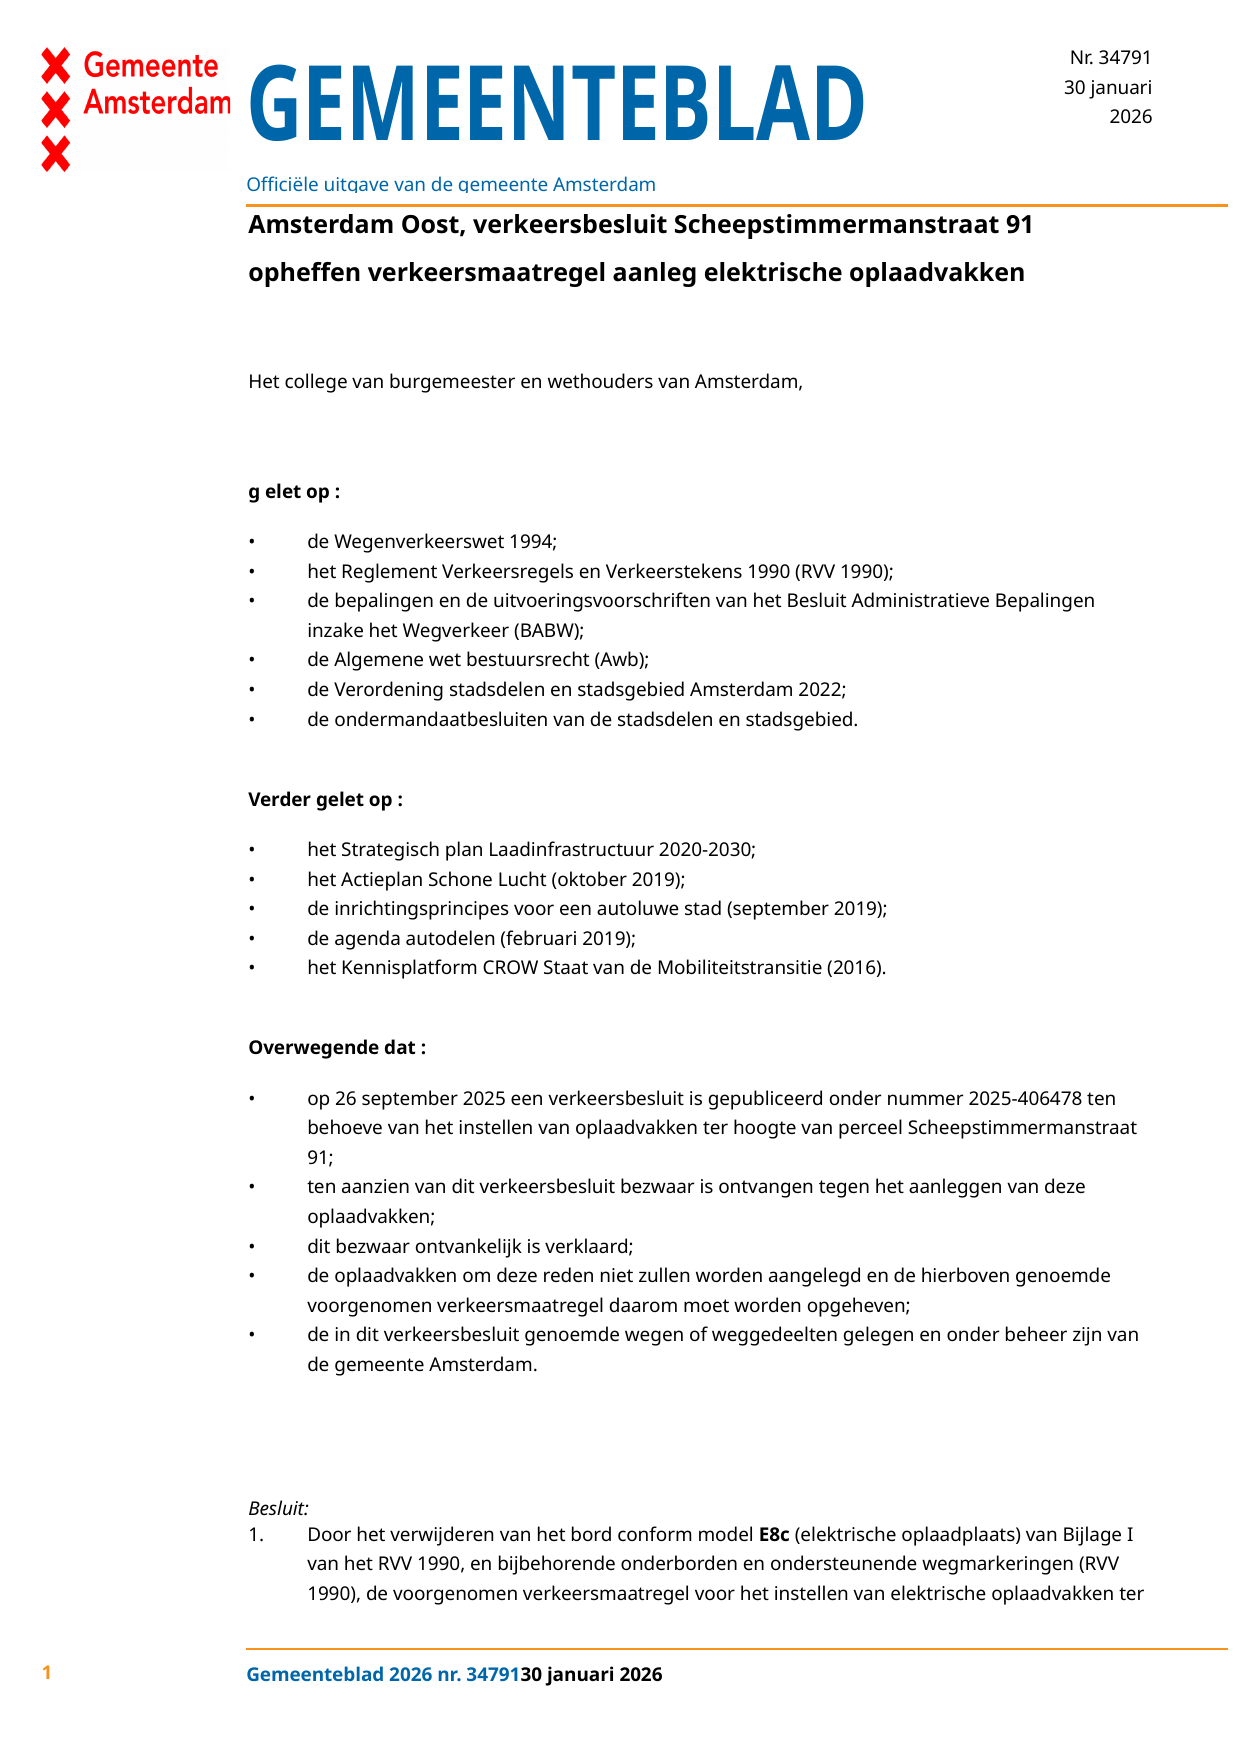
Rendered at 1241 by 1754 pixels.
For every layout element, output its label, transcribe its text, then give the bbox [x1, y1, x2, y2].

text Overwegende dat : [248, 1034, 1152, 1060]
text Besluit: [248, 1495, 1152, 1521]
list de bepalingen en de uitvoeringsvoorschriften van het Besluit Administratieve Bepalingen inzake het Wegverkeer (BABW); [248, 587, 1152, 643]
list de inrichtingsprincipes voor een autoluwe stad (september 2019); [248, 895, 1152, 921]
list de Verordening stadsdelen en stadsgebied Amsterdam 2022; [248, 676, 1152, 702]
list de oplaadvakken om deze reden niet zullen worden aangelegd en de hierboven genoemde voorgenomen verkeersmaatregel daarom moet worden opgeheven; [248, 1262, 1152, 1318]
list het Kennisplatform CROW Staat van de Mobiliteitstransitie (2016). [248, 954, 1152, 980]
list de in dit verkeersbesluit genoemde wegen of weggedeelten gelegen en onder beheer zijn van de gemeente Amsterdam. [248, 1322, 1152, 1377]
list op 26 september 2025 een verkeersbesluit is gepubliceerd onder nummer 2025-406478 ten behoeve van het instellen van oplaadvakken ter hoogte van perceel Scheepstimmermanstraat 91; [248, 1085, 1152, 1170]
list het Actieplan Schone Lucht (oktober 2019); [248, 866, 1152, 891]
list de ondermandaatbesluiten van de stadsdelen en stadsgebied. [248, 706, 1152, 731]
list het Strategisch plan Laadinfrastructuur 2020-2030; [248, 836, 1152, 862]
list dit bezwaar ontvankelijk is verklaard; [248, 1233, 1152, 1258]
list de agenda autodelen (februari 2019); [248, 925, 1152, 951]
list het Reglement Verkeersregels en Verkeerstekens 1990 (RVV 1990); [248, 558, 1152, 583]
text g elet op : [248, 478, 1152, 503]
list ten aanzien van dit verkeersbesluit bezwaar is ontvangen tegen het aanleggen van deze oplaadvakken; [248, 1174, 1152, 1229]
text Verder gelet op : [248, 786, 1152, 811]
list de Wegenverkeerswet 1994; [248, 528, 1152, 554]
picture [41, 47, 231, 172]
list de Algemene wet bestuursrecht (Awb); [248, 647, 1152, 672]
text Amsterdam Oost, verkeersbesluit Scheepstimmermanstraat 91 opheffen verkeersmaatregel aanleg elektrische oplaadvakken [248, 207, 1152, 288]
text Het college van burgemeester en wethouders van Amsterdam, [248, 368, 1152, 394]
list Door het verwijderen van het bord conform model E8c (elektrische oplaadplaats) van Bijlage I van het RVV 1990, en bijbehorende onderborden en ondersteunende wegmarkeringen (RVV 1990), de voorgenomen verkeersmaatregel voor het instellen van elektrische oplaadvakken ter [248, 1521, 1152, 1606]
